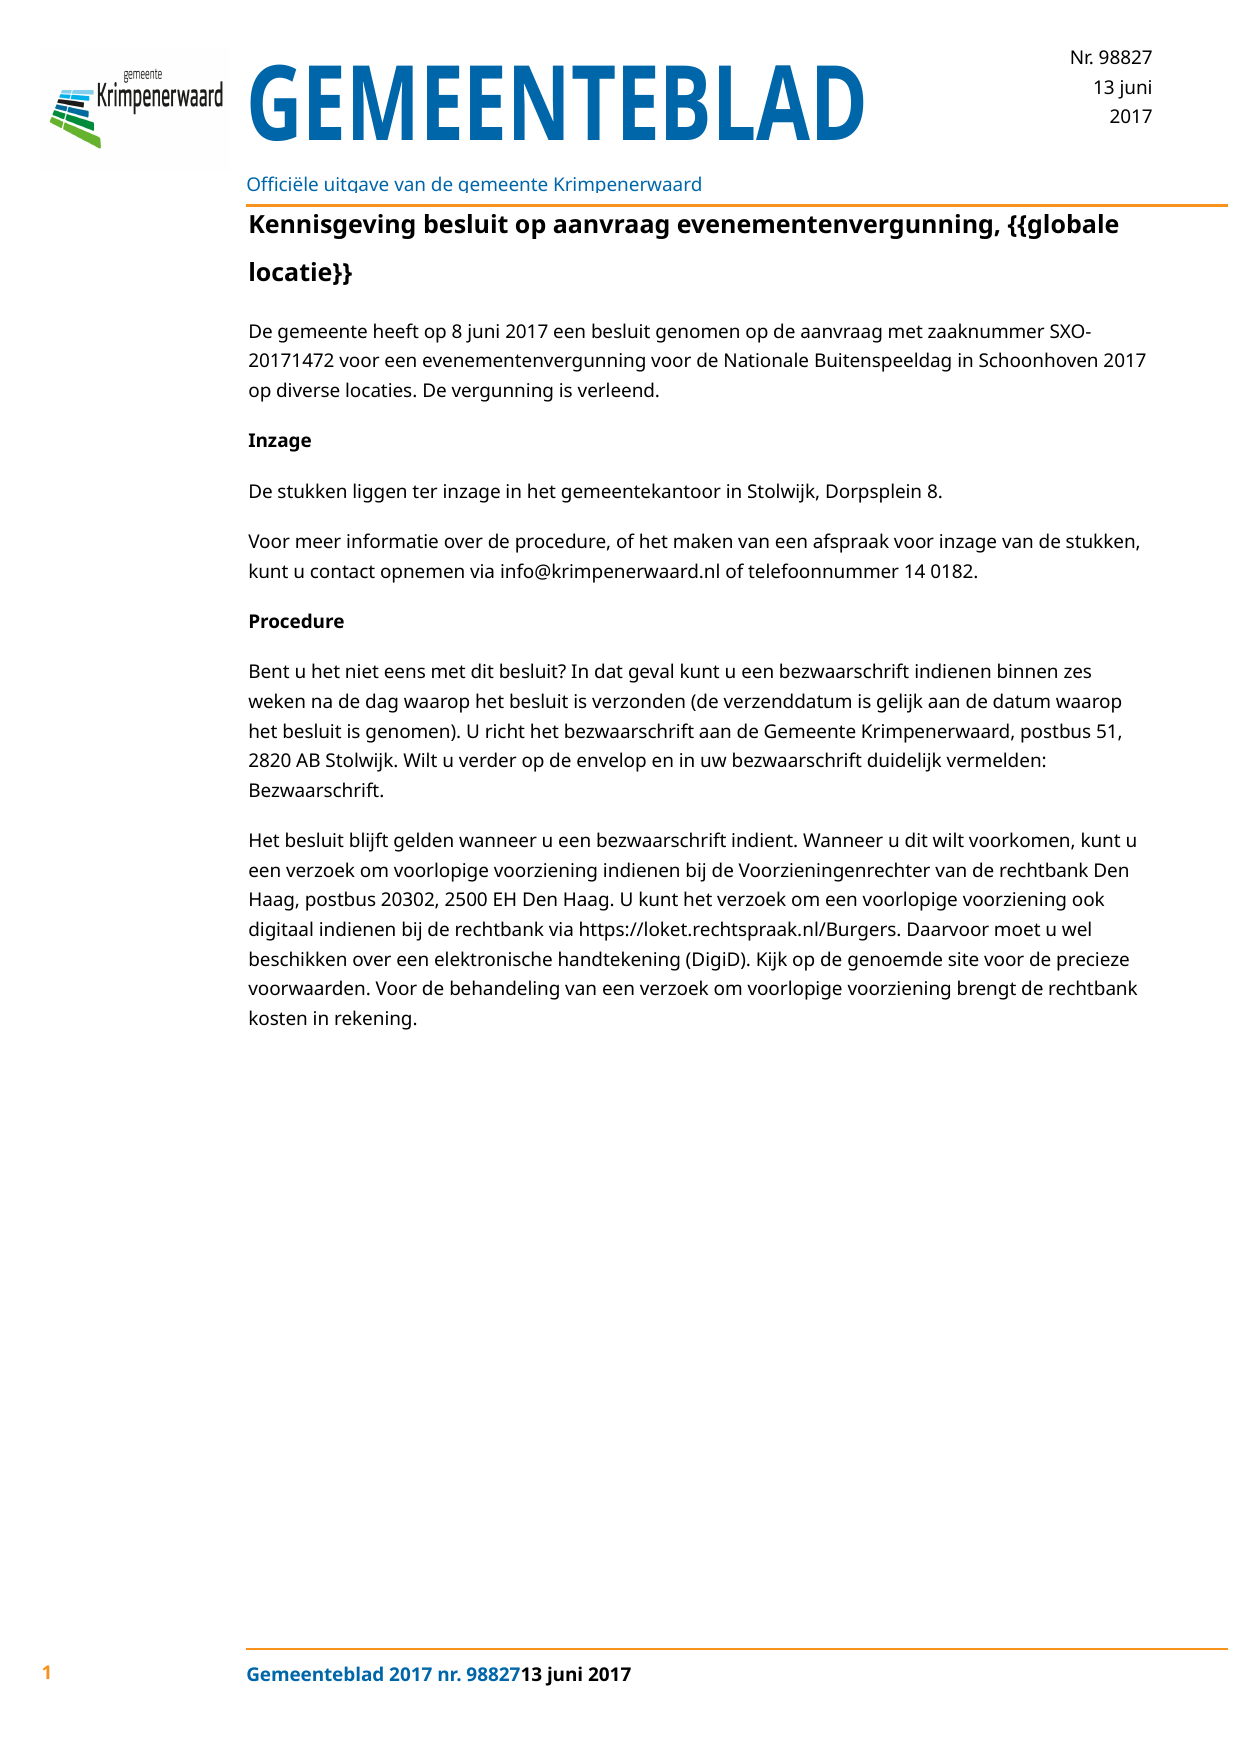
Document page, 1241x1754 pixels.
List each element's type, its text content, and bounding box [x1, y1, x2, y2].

text Inzage [248, 427, 1152, 453]
text Voor meer informatie over de procedure, of het maken van een afspraak voor inzage van de stukken, kunt u contact opnemen via info@krimpenerwaard.nl of telefoonnummer 14 0182. [248, 528, 1152, 584]
picture [41, 47, 231, 172]
text Procedure [248, 608, 1152, 634]
text Kennisgeving besluit op aanvraag evenementenvergunning, {{globale locatie}} [248, 207, 1152, 288]
text De gemeente heeft op 8 juni 2017 een besluit genomen op de aanvraag met zaaknummer SXO-20171472 voor een evenementenvergunning voor de Nationale Buitenspeeldag in Schoonhoven 2017 op diverse locaties. De vergunning is verleend. [248, 318, 1152, 403]
text Het besluit blijft gelden wanneer u een bezwaarschrift indient. Wanneer u dit wilt voorkomen, kunt u een verzoek om voorlopige voorziening indienen bij de Voorzieningenrechter van de rechtbank Den Haag, postbus 20302, 2500 EH Den Haag. U kunt het verzoek om een voorlopige voorziening ook digitaal indienen bij de rechtbank via https://loket.rechtspraak.nl/Burgers. Daarvoor moet u wel beschikken over een elektronische handtekening (DigiD). Kijk op de genoemde site voor de precieze voorwaarden. Voor de behandeling van een verzoek om voorlopige voorziening brengt de rechtbank kosten in rekening. [248, 827, 1152, 1031]
text De stukken liggen ter inzage in het gemeentekantoor in Stolwijk, Dorpsplein 8. [248, 478, 1152, 504]
text Bent u het niet eens met dit besluit? In dat geval kunt u een bezwaarschrift indienen binnen zes weken na de dag waarop het besluit is verzonden (de verzenddatum is gelijk aan de datum waarop het besluit is genomen). U richt het bezwaarschrift aan de Gemeente Krimpenerwaard, postbus 51, 2820 AB Stolwijk. Wilt u verder op de envelop en in uw bezwaarschrift duidelijk vermelden: Bezwaarschrift. [248, 659, 1152, 803]
